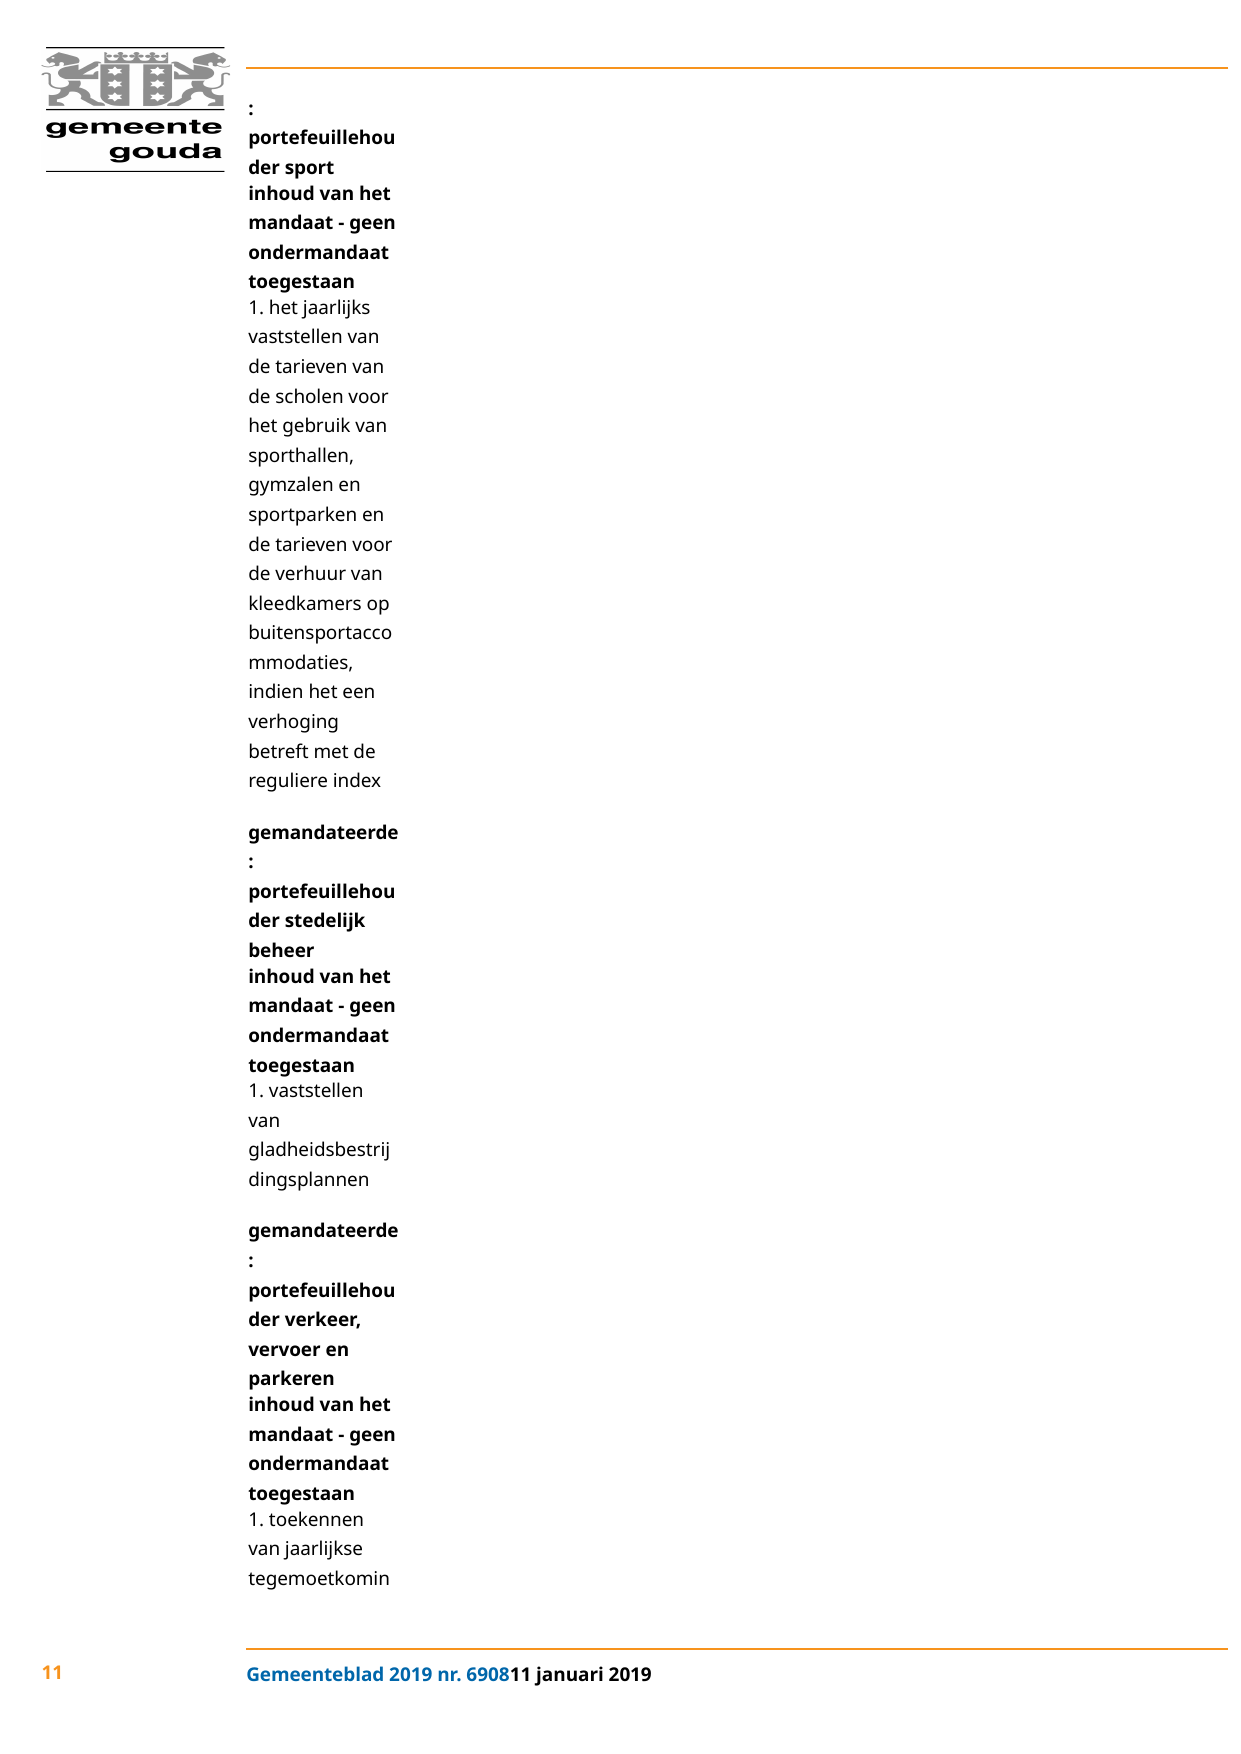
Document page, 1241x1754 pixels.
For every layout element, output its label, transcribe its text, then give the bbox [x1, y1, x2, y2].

table_cell inhoud van het mandaat - geen ondermandaat toegestaan [248, 1391, 398, 1506]
table_cell 1. het jaarlijks vaststellen van de tarieven van de scholen voor het gebruik van sporthallen, gymzalen en sportparken en de tarieven voor de verhuur van kleedkamers op buitensportaccommodaties, indien het een verhoging betreft met de reguliere index [248, 294, 398, 793]
picture [41, 47, 231, 172]
table_cell gemandateerde: portefeuillehouder verkeer, vervoer en parkeren [248, 1218, 398, 1391]
table_cell : portefeuillehouder sport [248, 95, 398, 180]
table_cell gemandateerde: portefeuillehouder stedelijk beheer [248, 819, 398, 963]
table_cell inhoud van het mandaat - geen ondermandaat toegestaan [248, 963, 398, 1077]
table_cell inhoud van het mandaat - geen ondermandaat toegestaan [248, 180, 398, 294]
table_cell [248, 1192, 398, 1218]
table_cell 1. toekennen van jaarlijkse tegemoetkomin [248, 1506, 398, 1591]
table_cell 1. vaststellen van gladheidsbestrijdingsplannen [248, 1078, 398, 1192]
table_cell [248, 793, 398, 819]
